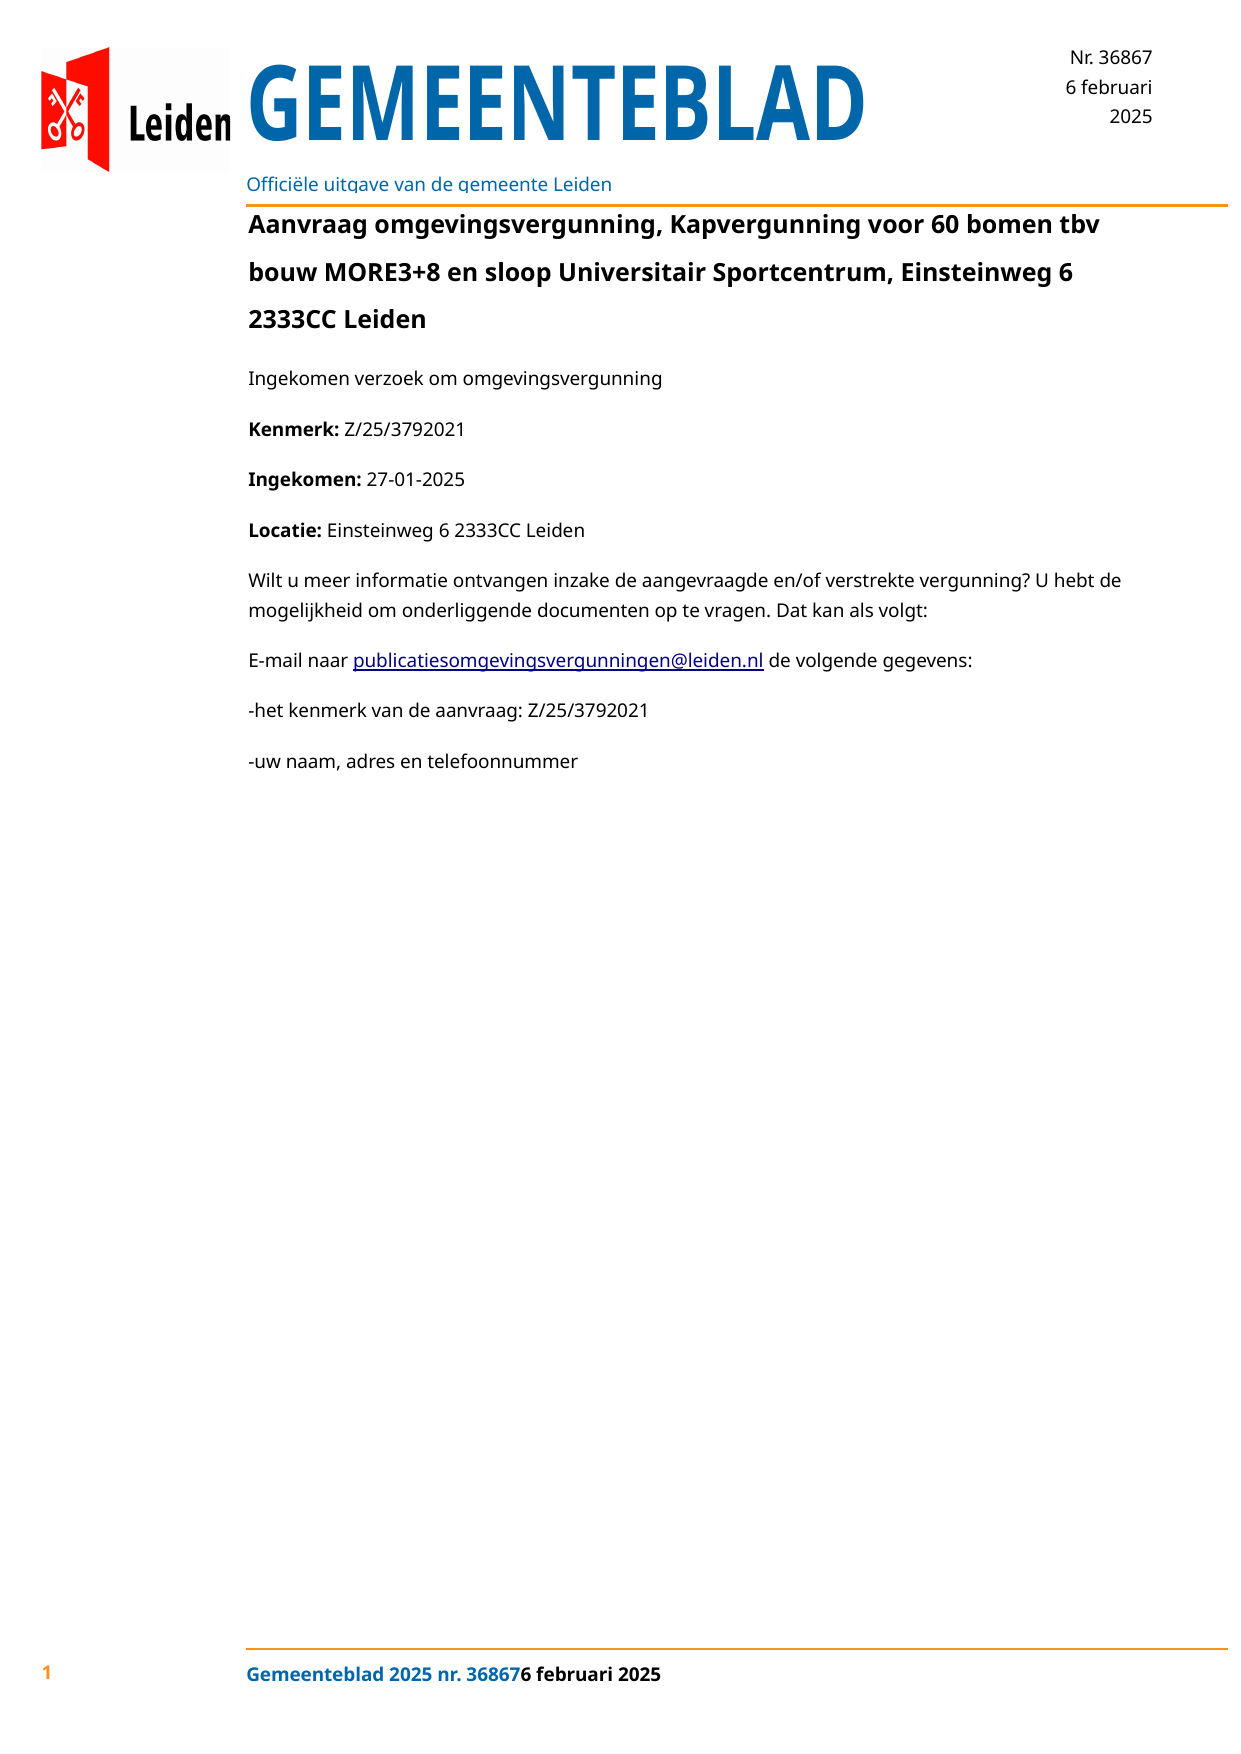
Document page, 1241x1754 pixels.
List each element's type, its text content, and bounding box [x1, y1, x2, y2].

text -uw naam, adres en telefoonnummer [248, 748, 1152, 774]
text Aanvraag omgevingsvergunning, Kapvergunning voor 60 bomen tbv bouw MORE3+8 en sloop Universitair Sportcentrum, Einsteinweg 6 2333CC Leiden [248, 207, 1152, 336]
text -het kenmerk van de aanvraag: Z/25/3792021 [248, 698, 1152, 723]
text Ingekomen: 27-01-2025 [248, 466, 1152, 492]
text E-mail naar publicatiesomgevingsvergunningen@leiden.nl de volgende gegevens: [248, 647, 1152, 673]
picture [41, 47, 231, 172]
text Wilt u meer informatie ontvangen inzake de aangevraagde en/of verstrekte vergunning? U hebt de mogelijkheid om onderliggende documenten op te vragen. Dat kan als volgt: [248, 567, 1152, 622]
text Locatie: Einsteinweg 6 2333CC Leiden [248, 517, 1152, 542]
text Kenmerk: Z/25/3792021 [248, 416, 1152, 442]
text Ingekomen verzoek om omgevingsvergunning [248, 366, 1152, 391]
